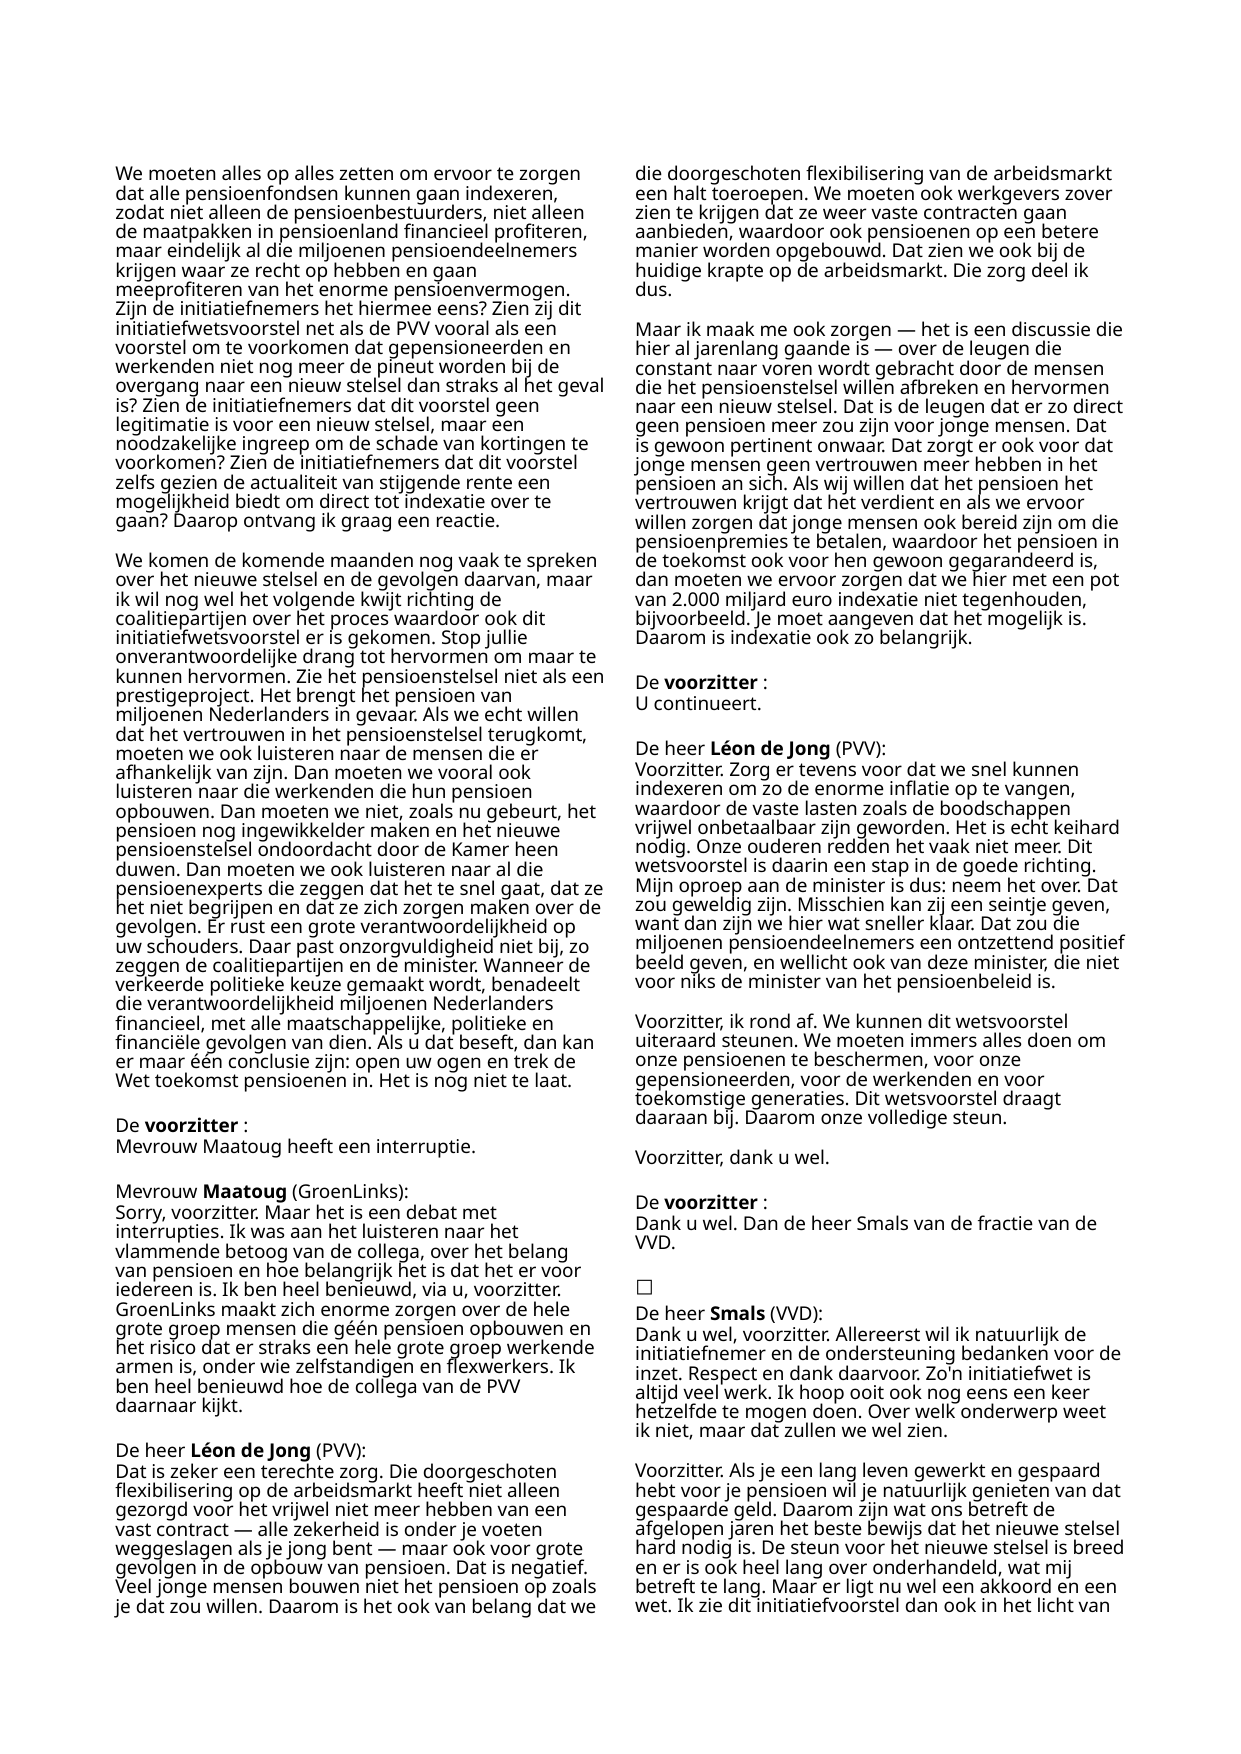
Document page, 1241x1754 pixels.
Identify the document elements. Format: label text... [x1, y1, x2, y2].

text De heer Léon de Jong (PVV): [115, 1437, 605, 1463]
text ⬜ [635, 1274, 1125, 1300]
text De voorzitter : [635, 669, 1125, 695]
text die doorgeschoten flexibilisering van de arbeidsmarkt een halt toeroepen. We moeten ook werkgevers zover zien te krijgen dat ze weer vaste contracten gaan aanbieden, waardoor ook pensioenen op een betere manier worden opgebouwd. Dat zien we ook bij de huidige krapte op de arbeidsmarkt. Die zorg deel ik dus. [635, 165, 1125, 300]
text Mevrouw Maatoug (GroenLinks): [115, 1178, 605, 1204]
text Dank u wel. Dan de heer Smals van de fractie van de VVD. [635, 1215, 1125, 1254]
text Maar ik maak me ook zorgen — het is een discussie die hier al jarenlang gaande is — over de leugen die constant naar voren wordt gebracht door de mensen die het pensioenstelsel willen afbreken en hervormen naar een nieuw stelsel. Dat is de leugen dat er zo direct geen pensioen meer zou zijn voor jonge mensen. Dat is gewoon pertinent onwaar. Dat zorgt er ook voor dat jonge mensen geen vertrouwen meer hebben in het pensioen an sich. Als wij willen dat het pensioen het vertrouwen krijgt dat het verdient en als we ervoor willen zorgen dat jonge mensen ook bereid zijn om die pensioenpremies te betalen, waardoor het pensioen in de toekomst ook voor hen gewoon gegarandeerd is, dan moeten we ervoor zorgen dat we hier met een pot van 2.000 miljard euro indexatie niet tegenhouden, bijvoorbeeld. Je moet aangeven dat het mogelijk is. Daarom is indexatie ook zo belangrijk. [635, 321, 1125, 648]
text Voorzitter. Zorg er tevens voor dat we snel kunnen indexeren om zo de enorme inflatie op te vangen, waardoor de vaste lasten zoals de boodschappen vrijwel onbetaalbaar zijn geworden. Het is echt keihard nodig. Onze ouderen redden het vaak niet meer. Dit wetsvoorstel is daarin een stap in de goede richting. Mijn oproep aan de minister is dus: neem het over. Dat zou geweldig zijn. Misschien kan zij een seintje geven, want dan zijn we hier wat sneller klaar. Dat zou die miljoenen pensioendeelnemers een ontzettend positief beeld geven, en wellicht ook van deze minister, die niet voor niks de minister van het pensioenbeleid is. [635, 761, 1125, 992]
text Mevrouw Maatoug heeft een interruptie. [115, 1138, 605, 1158]
text U continueert. [635, 695, 1125, 714]
text De heer Smals (VVD): [635, 1300, 1125, 1326]
text Dat is zeker een terechte zorg. Die doorgeschoten flexibilisering op de arbeidsmarkt heeft niet alleen gezorgd voor het vrijwel niet meer hebben van een vast contract — alle zekerheid is onder je voeten weggeslagen als je jong bent — maar ook voor grote gevolgen in de opbouw van pensioen. Dat is negatief. Veel jonge mensen bouwen niet het pensioen op zoals je dat zou willen. Daarom is het ook van belang dat we [115, 1463, 605, 1617]
text De heer Léon de Jong (PVV): [635, 735, 1125, 761]
text De voorzitter : [115, 1113, 605, 1138]
text Dank u wel, voorzitter. Allereerst wil ik natuurlijk de initiatiefnemer en de ondersteuning bedanken voor de inzet. Respect en dank daarvoor. Zo'n initiatiefwet is altijd veel werk. Ik hoop ooit ook nog eens een keer hetzelfde te mogen doen. Over welk onderwerp weet ik niet, maar dat zullen we wel zien. [635, 1326, 1125, 1442]
text Voorzitter, ik rond af. We kunnen dit wetsvoorstel uiteraard steunen. We moeten immers alles doen om onze pensioenen te beschermen, voor onze gepensioneerden, voor de werkenden en voor toekomstige generaties. Dit wetsvoorstel draagt daaraan bij. Daarom onze volledige steun. [635, 1013, 1125, 1128]
text We moeten alles op alles zetten om ervoor te zorgen dat alle pensioenfondsen kunnen gaan indexeren, zodat niet alleen de pensioenbestuurders, niet alleen de maatpakken in pensioenland financieel profiteren, maar eindelijk al die miljoenen pensioendeelnemers krijgen waar ze recht op hebben en gaan meeprofiteren van het enorme pensioenvermogen. Zijn de initiatiefnemers het hiermee eens? Zien zij dit initiatiefwetsvoorstel net als de PVV vooral als een voorstel om te voorkomen dat gepensioneerden en werkenden niet nog meer de pineut worden bij de overgang naar een nieuw stelsel dan straks al het geval is? Zien de initiatiefnemers dat dit voorstel geen legitimatie is voor een nieuw stelsel, maar een noodzakelijke ingreep om de schade van kortingen te voorkomen? Zien de initiatiefnemers dat dit voorstel zelfs gezien de actualiteit van stijgende rente een mogelijkheid biedt om direct tot indexatie over te gaan? Daarop ontvang ik graag een reactie. [115, 165, 605, 531]
text Sorry, voorzitter. Maar het is een debat met interrupties. Ik was aan het luisteren naar het vlammende betoog van de collega, over het belang van pensioen en hoe belangrijk het is dat het er voor iedereen is. Ik ben heel benieuwd, via u, voorzitter. GroenLinks maakt zich enorme zorgen over de hele grote groep mensen die géén pensioen opbouwen en het risico dat er straks een hele grote groep werkende armen is, onder wie zelfstandigen en flexwerkers. Ik ben heel benieuwd hoe de collega van de PVV daarnaar kijkt. [115, 1204, 605, 1416]
text We komen de komende maanden nog vaak te spreken over het nieuwe stelsel en de gevolgen daarvan, maar ik wil nog wel het volgende kwijt richting de coalitiepartijen over het proces waardoor ook dit initiatiefwetsvoorstel er is gekomen. Stop jullie onverantwoordelijke drang tot hervormen om maar te kunnen hervormen. Zie het pensioenstelsel niet als een prestigeproject. Het brengt het pensioen van miljoenen Nederlanders in gevaar. Als we echt willen dat het vertrouwen in het pensioenstelsel terugkomt, moeten we ook luisteren naar de mensen die er afhankelijk van zijn. Dan moeten we vooral ook luisteren naar die werkenden die hun pensioen opbouwen. Dan moeten we niet, zoals nu gebeurt, het pensioen nog ingewikkelder maken en het nieuwe pensioenstelsel ondoordacht door de Kamer heen duwen. Dan moeten we ook luisteren naar al die pensioenexperts die zeggen dat het te snel gaat, dat ze het niet begrijpen en dat ze zich zorgen maken over de gevolgen. Er rust een grote verantwoordelijkheid op uw schouders. Daar past onzorgvuldigheid niet bij, zo zeggen de coalitiepartijen en de minister. Wanneer de verkeerde politieke keuze gemaakt wordt, benadeelt die verantwoordelijkheid miljoenen Nederlanders financieel, met alle maatschappelijke, politieke en financiële gevolgen van dien. Als u dat beseft, dan kan er maar één conclusie zijn: open uw ogen en trek de Wet toekomst pensioenen in. Het is nog niet te laat. [115, 552, 605, 1092]
text Voorzitter, dank u wel. [635, 1149, 1125, 1168]
text De voorzitter : [635, 1189, 1125, 1215]
text Voorzitter. Als je een lang leven gewerkt en gespaard hebt voor je pensioen wil je natuurlijk genieten van dat gespaarde geld. Daarom zijn wat ons betreft de afgelopen jaren het beste bewijs dat het nieuwe stelsel hard nodig is. De steun voor het nieuwe stelsel is breed en er is ook heel lang over onderhandeld, wat mij betreft te lang. Maar er ligt nu wel een akkoord en een wet. Ik zie dit initiatiefvoorstel dan ook in het licht van [635, 1462, 1125, 1616]
